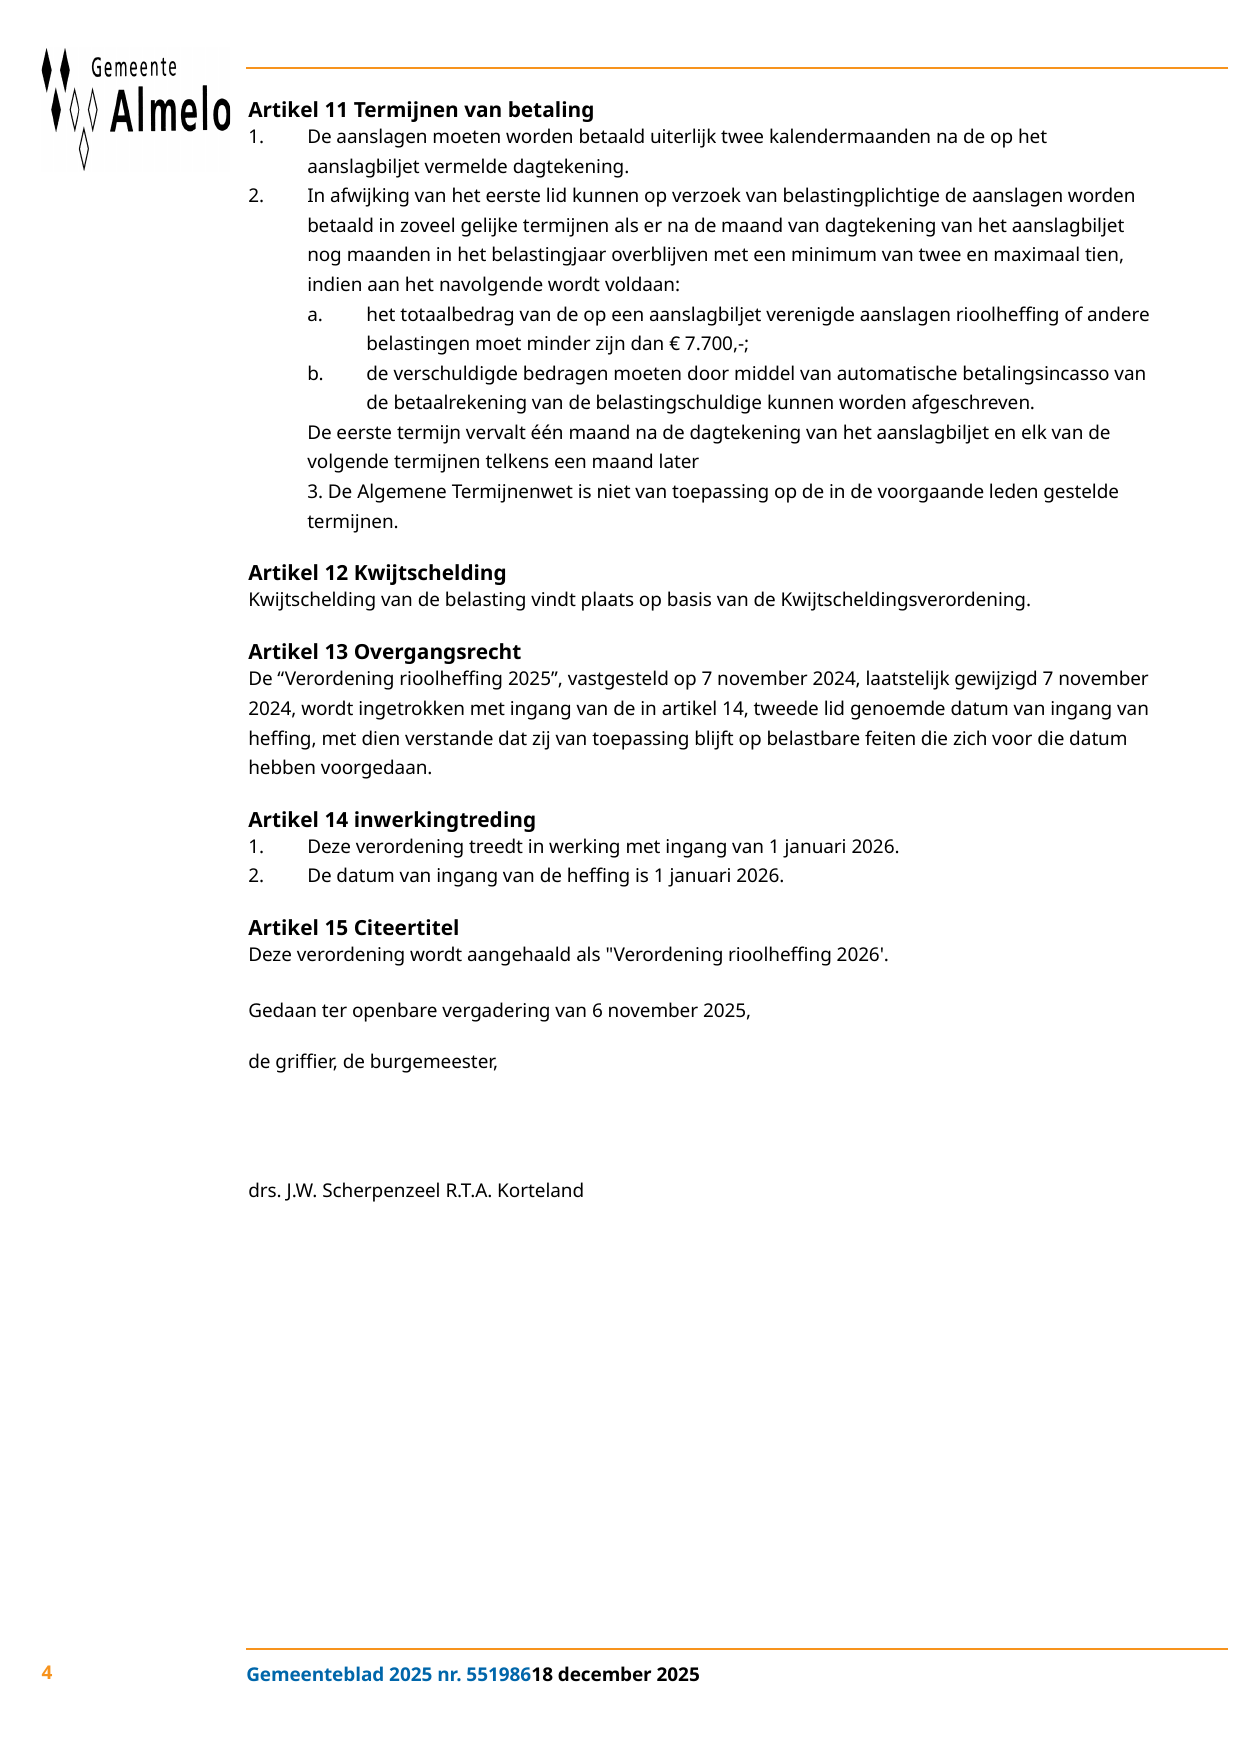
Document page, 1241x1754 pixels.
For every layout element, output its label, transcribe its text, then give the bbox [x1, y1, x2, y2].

list de verschuldigde bedragen moeten door middel van automatische betalingsincasso van de betaalrekening van de belastingschuldige kunnen worden afgeschreven. [307, 360, 1152, 415]
text drs. J.W. Scherpenzeel R.T.A. Korteland [248, 1177, 1152, 1203]
text de griffier, de burgemeester, [248, 1048, 1152, 1074]
list De aanslagen moeten worden betaald uiterlijk twee kalendermaanden na de op het aanslagbiljet vermelde dagtekening. [248, 123, 1152, 178]
text Deze verordening wordt aangehaald als "Verordening rioolheffing 2026'. [248, 942, 1152, 967]
text Artikel 15 Citeertitel [248, 913, 1152, 942]
picture [41, 47, 231, 172]
text Artikel 11 Termijnen van betaling [248, 95, 1152, 123]
text Artikel 14 inwerkingtreding [248, 805, 1152, 833]
text Artikel 13 Overgangsrecht [248, 637, 1152, 666]
text De “Verordening rioolheffing 2025”, vastgesteld op 7 november 2024, laatstelijk gewijzigd 7 november 2024, wordt ingetrokken met ingang van de in artikel 14, tweede lid genoemde datum van ingang van heffing, met dien verstande dat zij van toepassing blijft op belastbare feiten die zich voor die datum hebben voorgedaan. [248, 666, 1152, 780]
list Deze verordening treedt in werking met ingang van 1 januari 2026. [248, 833, 1152, 859]
list De eerste termijn vervalt één maand na de dagtekening van het aanslagbiljet en elk van de volgende termijnen telkens een maand later [248, 419, 1152, 474]
text Kwijtschelding van de belasting vindt plaats op basis van de Kwijtscheldingsverordening. [248, 587, 1152, 612]
text Gedaan ter openbare vergadering van 6 november 2025, [248, 997, 1152, 1023]
list In afwijking van het eerste lid kunnen op verzoek van belastingplichtige de aanslagen worden betaald in zoveel gelijke termijnen als er na de maand van dagtekening van het aanslagbiljet nog maanden in het belastingjaar overblijven met een minimum van twee en maximaal tien, indien aan het navolgende wordt voldaan: [248, 182, 1152, 297]
list De datum van ingang van de heffing is 1 januari 2026. [248, 863, 1152, 888]
list het totaalbedrag van de op een aanslagbiljet verenigde aanslagen rioolheffing of andere belastingen moet minder zijn dan € 7.700,-; [307, 301, 1152, 356]
list 3. De Algemene Termijnenwet is niet van toepassing op de in de voorgaande leden gestelde termijnen. [248, 478, 1152, 533]
text Artikel 12 Kwijtschelding [248, 558, 1152, 587]
